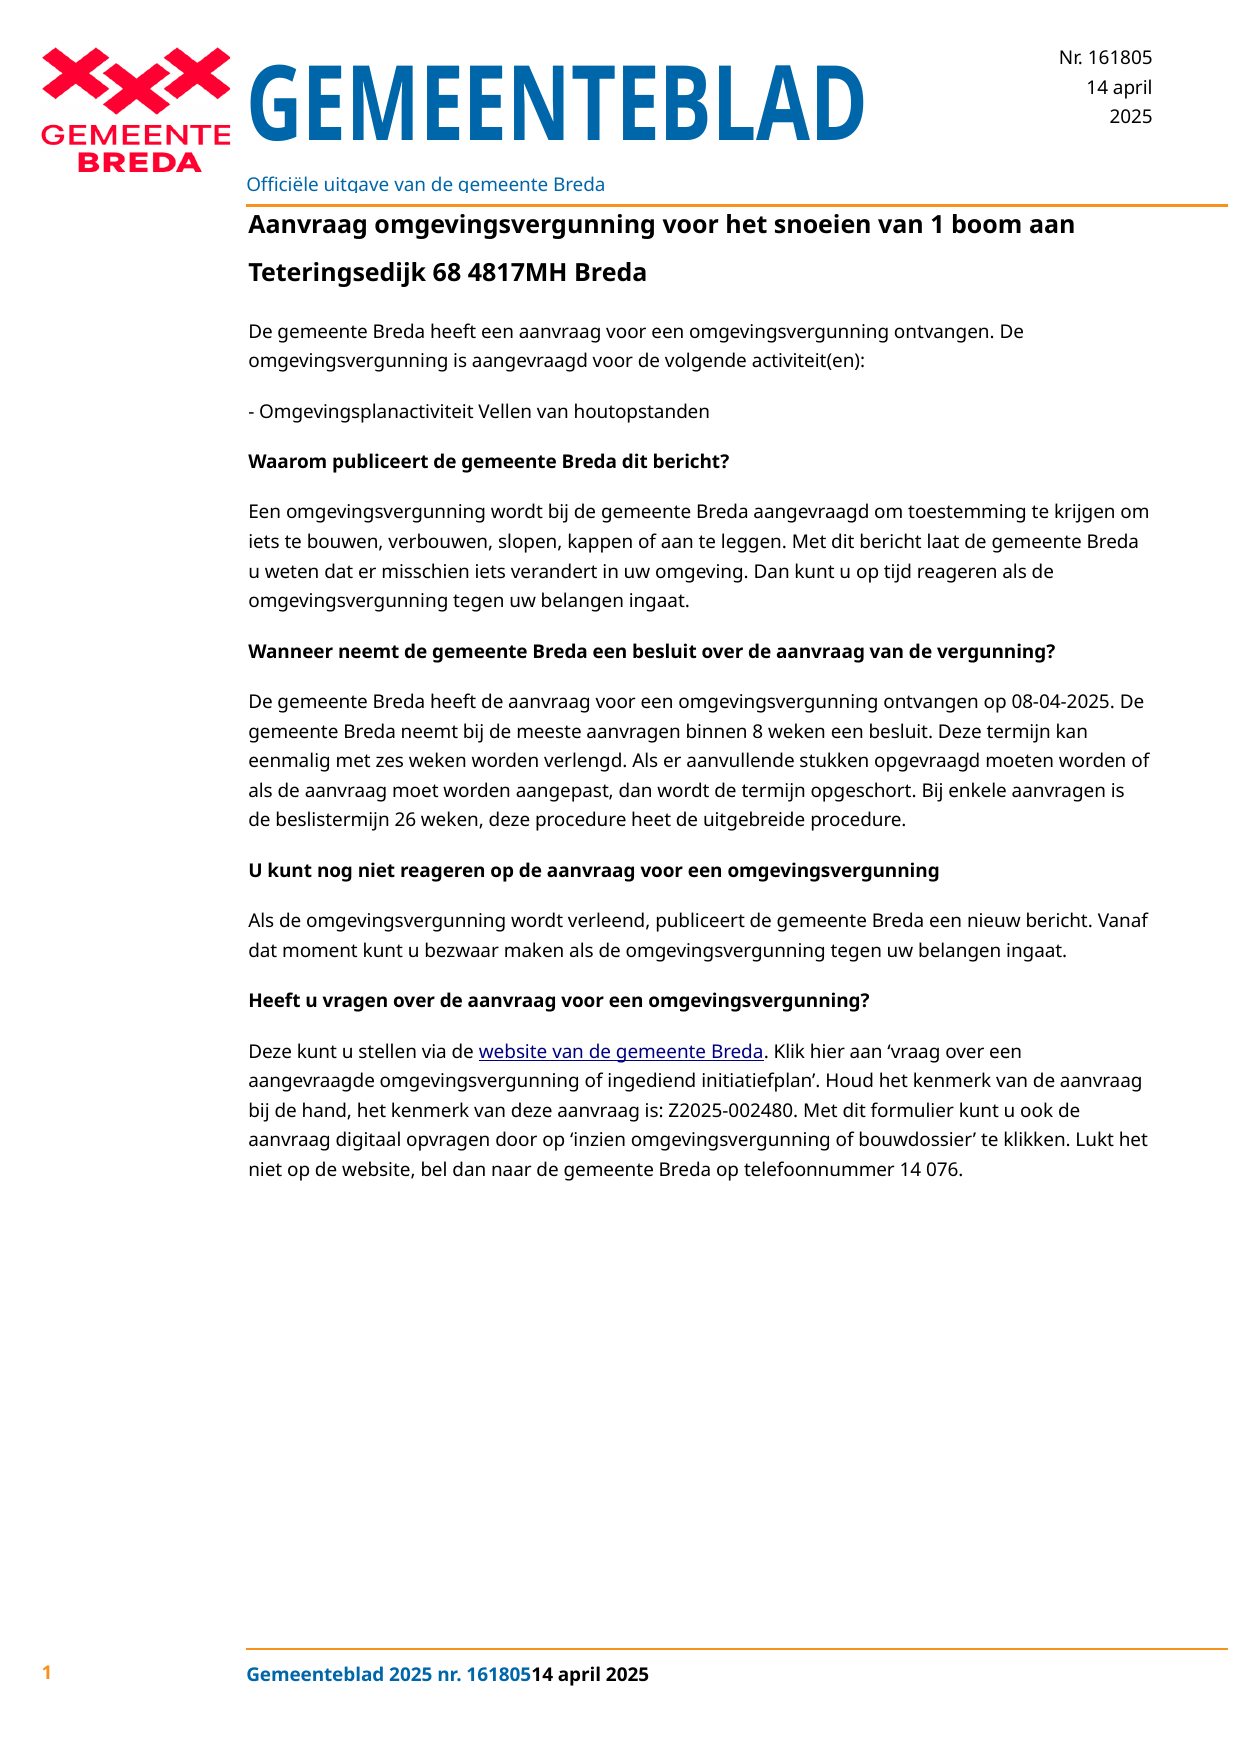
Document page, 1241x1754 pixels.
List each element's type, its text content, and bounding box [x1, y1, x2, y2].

text De gemeente Breda heeft een aanvraag voor een omgevingsvergunning ontvangen. De omgevingsvergunning is aangevraagd voor de volgende activiteit(en): [248, 318, 1152, 373]
text - Omgevingsplanactiviteit Vellen van houtopstanden [248, 398, 1152, 424]
text Wanneer neemt de gemeente Breda een besluit over de aanvraag van de vergunning? [248, 638, 1152, 664]
text Waarom publiceert de gemeente Breda dit bericht? [248, 448, 1152, 474]
text Deze kunt u stellen via de website van de gemeente Breda. Klik hier aan ‘vraag over een aangevraagde omgevingsvergunning of ingediend initiatiefplan’. Houd het kenmerk van de aanvraag bij de hand, het kenmerk van deze aanvraag is: Z2025-002480. Met dit formulier kunt u ook de aanvraag digitaal opvragen door op ‘inzien omgevingsvergunning of bouwdossier’ te klikken. Lukt het niet op de website, bel dan naar de gemeente Breda op telefoonnummer 14 076. [248, 1038, 1152, 1182]
text Een omgevingsvergunning wordt bij de gemeente Breda aangevraagd om toestemming te krijgen om iets te bouwen, verbouwen, slopen, kappen of aan te leggen. Met dit bericht laat de gemeente Breda u weten dat er misschien iets verandert in uw omgeving. Dan kunt u op tijd reageren als de omgevingsvergunning tegen uw belangen ingaat. [248, 499, 1152, 613]
picture [41, 47, 231, 172]
text Heeft u vragen over de aanvraag voor een omgevingsvergunning? [248, 987, 1152, 1013]
text Aanvraag omgevingsvergunning voor het snoeien van 1 boom aan Teteringsedijk 68 4817MH Breda [248, 207, 1152, 288]
text Als de omgevingsvergunning wordt verleend, publiceert de gemeente Breda een nieuw bericht. Vanaf dat moment kunt u bezwaar maken als de omgevingsvergunning tegen uw belangen ingaat. [248, 907, 1152, 963]
text De gemeente Breda heeft de aanvraag voor een omgevingsvergunning ontvangen op 08-04-2025. De gemeente Breda neemt bij de meeste aanvragen binnen 8 weken een besluit. Deze termijn kan eenmalig met zes weken worden verlengd. Als er aanvullende stukken opgevraagd moeten worden of als de aanvraag moet worden aangepast, dan wordt de termijn opgeschort. Bij enkele aanvragen is de beslistermijn 26 weken, deze procedure heet de uitgebreide procedure. [248, 688, 1152, 832]
text U kunt nog niet reageren op de aanvraag voor een omgevingsvergunning [248, 857, 1152, 883]
